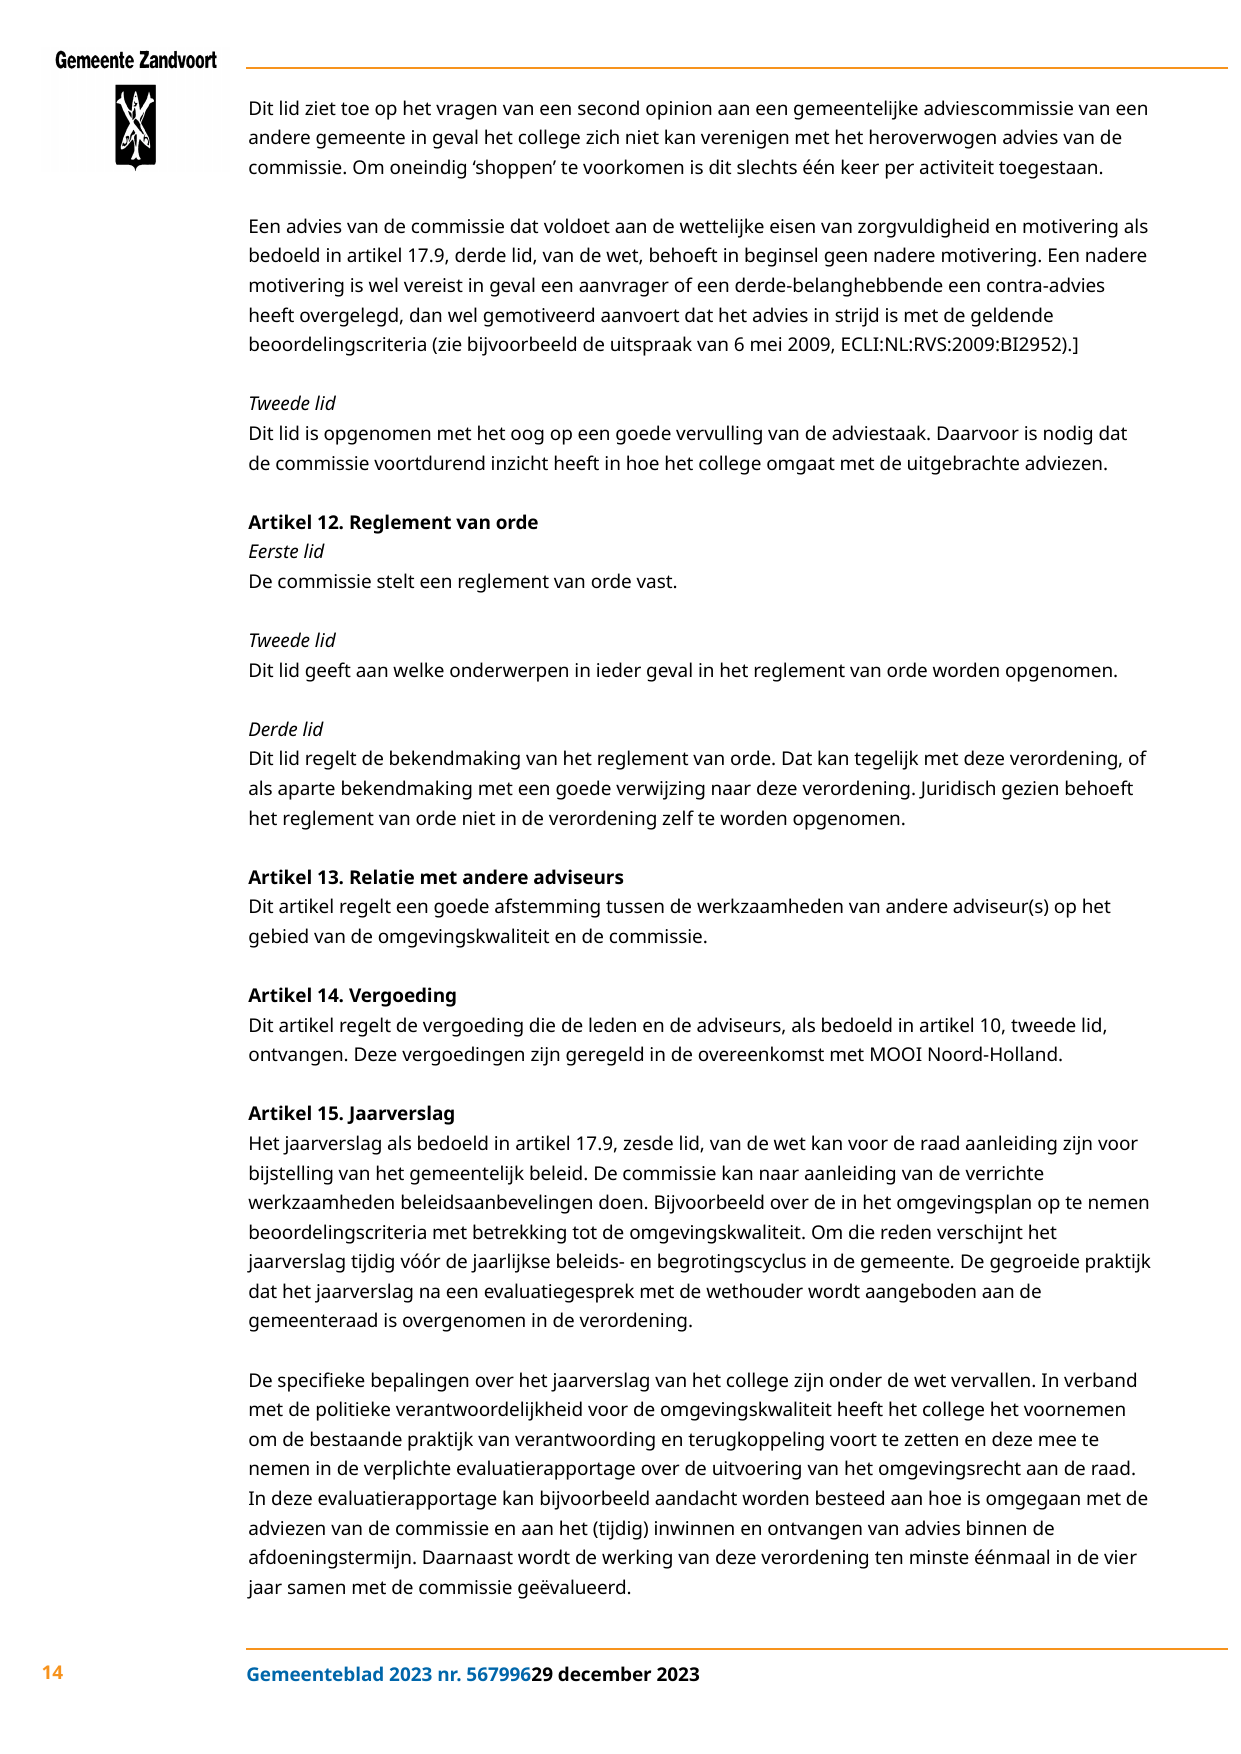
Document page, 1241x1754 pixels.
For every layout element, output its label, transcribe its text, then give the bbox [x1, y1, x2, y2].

text Het jaarverslag als bedoeld in artikel 17.9, zesde lid, van de wet kan voor de raad aanleiding zijn voor bijstelling van het gemeentelijk beleid. De commissie kan naar aanleiding van de verrichte werkzaamheden beleidsaanbevelingen doen. Bijvoorbeeld over de in het omgevingsplan op te nemen beoordelingscriteria met betrekking tot de omgevingskwaliteit. Om die reden verschijnt het jaarverslag tijdig vóór de jaarlijkse beleids- en begrotingscyclus in de gemeente. De gegroeide praktijk dat het jaarverslag na een evaluatiegesprek met de wethouder wordt aangeboden aan de gemeenteraad is overgenomen in de verordening. [248, 1130, 1152, 1333]
text Tweede lid [248, 627, 1152, 653]
text Dit lid ziet toe op het vragen van een second opinion aan een gemeentelijke adviescommissie van een andere gemeente in geval het college zich niet kan verenigen met het heroverwogen advies van de commissie. Om oneindig ‘shoppen’ te voorkomen is dit slechts één keer per activiteit toegestaan. [248, 95, 1152, 180]
text Dit artikel regelt de vergoeding die de leden en de adviseurs, als bedoeld in artikel 10, tweede lid, ontvangen. Deze vergoedingen zijn geregeld in de overeenkomst met MOOI Noord-Holland. [248, 1012, 1152, 1067]
text Eerste lid [248, 538, 1152, 564]
text Een advies van de commissie dat voldoet aan de wettelijke eisen van zorgvuldigheid en motivering als bedoeld in artikel 17.9, derde lid, van de wet, behoeft in beginsel geen nadere motivering. Een nadere motivering is wel vereist in geval een aanvrager of een derde-belanghebbende een contra-advies heeft overgelegd, dan wel gemotiveerd aanvoert dat het advies in strijd is met de geldende beoordelingscriteria (zie bijvoorbeeld de uitspraak van 6 mei 2009, ECLI:NL:RVS:2009:BI2952).] [248, 213, 1152, 357]
text Artikel 13. Relatie met andere adviseurs [248, 864, 1152, 890]
text Dit lid is opgenomen met het oog op een goede vervulling van de adviestaak. Daarvoor is nodig dat de commissie voortdurend inzicht heeft in hoe het college omgaat met de uitgebrachte adviezen. [248, 420, 1152, 476]
text Artikel 15. Jaarverslag [248, 1101, 1152, 1126]
text Tweede lid [248, 391, 1152, 416]
text Artikel 14. Vergoeding [248, 982, 1152, 1008]
text Derde lid [248, 716, 1152, 742]
text De commissie stelt een reglement van orde vast. [248, 568, 1152, 594]
picture [41, 47, 231, 172]
text Dit lid geeft aan welke onderwerpen in ieder geval in het reglement van orde worden opgenomen. [248, 657, 1152, 683]
text Dit lid regelt de bekendmaking van het reglement van orde. Dat kan tegelijk met deze verordening, of als aparte bekendmaking met een goede verwijzing naar deze verordening. Juridisch gezien behoeft het reglement van orde niet in de verordening zelf te worden opgenomen. [248, 746, 1152, 831]
text Artikel 12. Reglement van orde [248, 509, 1152, 535]
text Dit artikel regelt een goede afstemming tussen de werkzaamheden van andere adviseur(s) op het gebied van de omgevingskwaliteit en de commissie. [248, 893, 1152, 949]
text De specifieke bepalingen over het jaarverslag van het college zijn onder de wet vervallen. In verband met de politieke verantwoordelijkheid voor de omgevingskwaliteit heeft het college het voornemen om de bestaande praktijk van verantwoording en terugkoppeling voort te zetten en deze mee te nemen in de verplichte evaluatierapportage over de uitvoering van het omgevingsrecht aan de raad. In deze evaluatierapportage kan bijvoorbeeld aandacht worden besteed aan hoe is omgegaan met de adviezen van de commissie en aan het (tijdig) inwinnen en ontvangen van advies binnen de afdoeningstermijn. Daarnaast wordt de werking van deze verordening ten minste éénmaal in de vier jaar samen met de commissie geëvalueerd. [248, 1367, 1152, 1600]
